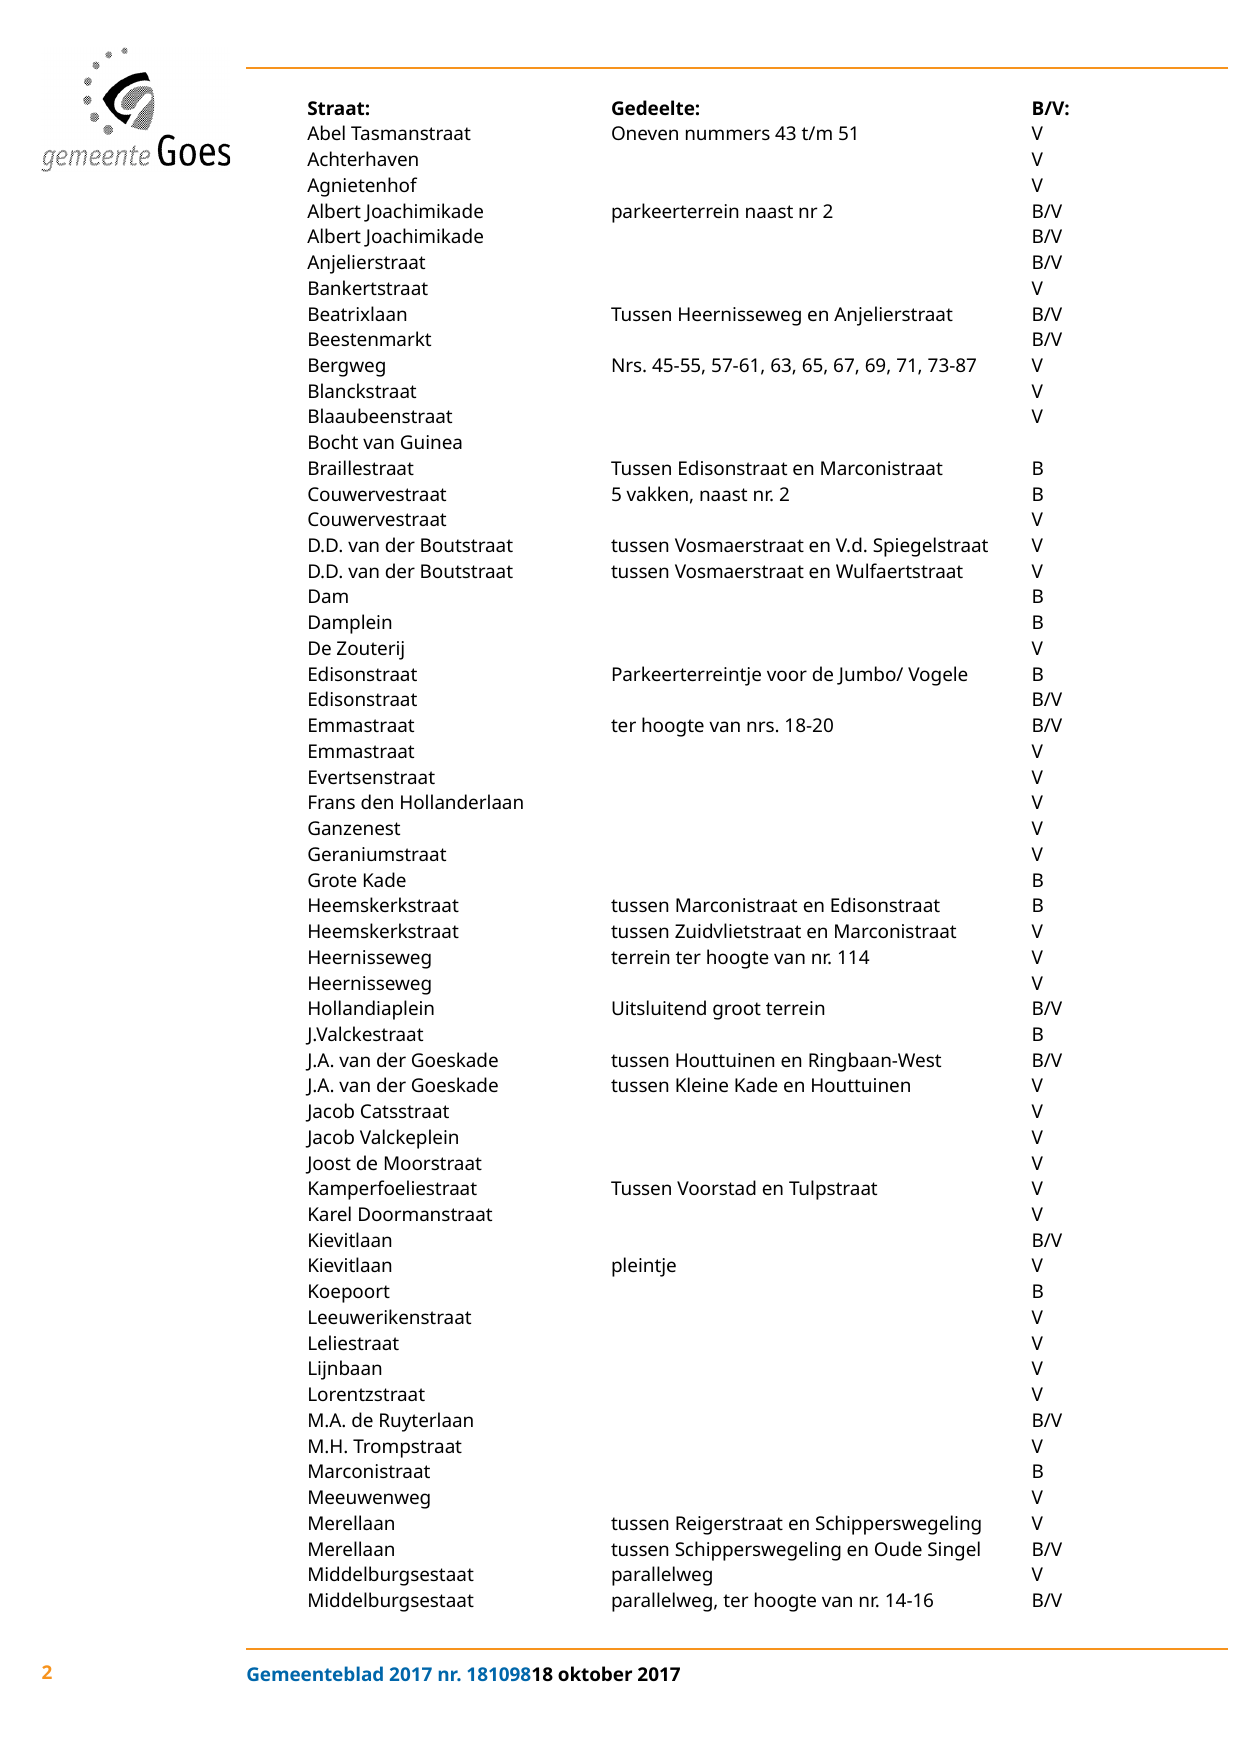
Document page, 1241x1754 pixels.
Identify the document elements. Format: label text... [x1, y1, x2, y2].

table_cell parallelweg [611, 1561, 1031, 1587]
table_cell V [1031, 1356, 1211, 1381]
table_cell [611, 249, 1031, 275]
table_cell Oneven nummers 43 t/m 51 [611, 121, 1031, 146]
table_cell Karel Doormanstraat [307, 1201, 611, 1227]
table_cell B/V [1031, 249, 1211, 275]
table_cell Ganzenest [307, 815, 611, 841]
table_cell [611, 738, 1031, 764]
table_cell [611, 1201, 1031, 1227]
table_cell B/V [1031, 326, 1211, 352]
table_cell B/V [1031, 995, 1211, 1021]
table_cell Nrs. 45-55, 57-61, 63, 65, 67, 69, 71, 73-87 [611, 352, 1031, 378]
table_cell tussen Reigerstraat en Schipperswegeling [611, 1510, 1031, 1536]
table_cell [611, 146, 1031, 172]
table_cell B [1031, 481, 1211, 507]
table_cell [611, 507, 1031, 532]
table_cell [611, 1227, 1031, 1253]
table_cell B/V [1031, 224, 1211, 249]
table_cell Lorentzstraat [307, 1381, 611, 1407]
table_cell [611, 429, 1031, 455]
table_cell tussen Schipperswegeling en Oude Singel [611, 1536, 1031, 1561]
table_cell Couwervestraat [307, 481, 611, 507]
table_cell V [1031, 790, 1211, 815]
table_cell [611, 815, 1031, 841]
table_cell Tussen Edisonstraat en Marconistraat [611, 455, 1031, 481]
table_cell [611, 1381, 1031, 1407]
table_cell V [1031, 1330, 1211, 1356]
table_cell Beestenmarkt [307, 326, 611, 352]
table_cell V [1031, 1201, 1211, 1227]
picture [41, 47, 231, 172]
table_cell [611, 635, 1031, 661]
table_cell B/V [1031, 713, 1211, 738]
table_cell V [1031, 1561, 1211, 1587]
table_cell Heernisseweg [307, 970, 611, 995]
table_cell V [1031, 1304, 1211, 1330]
table_cell [611, 1433, 1031, 1458]
table_cell Leeuwerikenstraat [307, 1304, 611, 1330]
table_cell Lijnbaan [307, 1356, 611, 1381]
table_cell tussen Vosmaerstraat en V.d. Spiegelstraat [611, 532, 1031, 558]
table_cell 5 vakken, naast nr. 2 [611, 481, 1031, 507]
table_cell Joost de Moorstraat [307, 1150, 611, 1176]
table_cell V [1031, 352, 1211, 378]
table_cell Achterhaven [307, 146, 611, 172]
table_cell Middelburgsestaat [307, 1561, 611, 1587]
table_cell V [1031, 815, 1211, 841]
table_cell [611, 1484, 1031, 1510]
table_cell Marconistraat [307, 1459, 611, 1484]
table_header B/V: [1031, 95, 1211, 121]
table_cell Edisonstraat [307, 687, 611, 712]
table_cell Heemskerkstraat [307, 918, 611, 944]
table_cell Albert Joachimikade [307, 224, 611, 249]
table_cell Bankertstraat [307, 275, 611, 301]
table_cell B [1031, 661, 1211, 687]
table_cell [611, 224, 1031, 249]
table_cell Parkeerterreintje voor de Jumbo/ Vogele [611, 661, 1031, 687]
table_cell V [1031, 275, 1211, 301]
table_cell Abel Tasmanstraat [307, 121, 611, 146]
table_cell Hollandiaplein [307, 995, 611, 1021]
table_cell Dam [307, 584, 611, 609]
table_cell Grote Kade [307, 867, 611, 892]
table_cell tussen Kleine Kade en Houttuinen [611, 1073, 1031, 1098]
table_cell [611, 687, 1031, 712]
table_cell Beatrixlaan [307, 301, 611, 326]
table_cell J.A. van der Goeskade [307, 1047, 611, 1073]
table_cell J.A. van der Goeskade [307, 1073, 611, 1098]
table_cell V [1031, 635, 1211, 661]
table_cell J.Valckestraat [307, 1021, 611, 1047]
table_cell [1031, 429, 1211, 455]
table_cell Kievitlaan [307, 1253, 611, 1278]
table_cell parkeerterrein naast nr 2 [611, 198, 1031, 223]
table_cell Leliestraat [307, 1330, 611, 1356]
table_header Gedeelte: [611, 95, 1031, 121]
table_cell V [1031, 841, 1211, 867]
table_cell B/V [1031, 1227, 1211, 1253]
table_cell V [1031, 1124, 1211, 1150]
table_cell Heemskerkstraat [307, 893, 611, 918]
table_cell V [1031, 1510, 1211, 1536]
table_cell V [1031, 944, 1211, 970]
table_cell B [1031, 584, 1211, 609]
table_cell Blaaubeenstraat [307, 404, 611, 429]
table_cell Merellaan [307, 1536, 611, 1561]
table_cell B/V [1031, 687, 1211, 712]
table_cell Braillestraat [307, 455, 611, 481]
table_cell De Zouterij [307, 635, 611, 661]
table_cell V [1031, 1381, 1211, 1407]
table_cell Geraniumstraat [307, 841, 611, 867]
table_cell V [1031, 1433, 1211, 1458]
table_cell B/V [1031, 1536, 1211, 1561]
table_cell [611, 1124, 1031, 1150]
table_cell D.D. van der Boutstraat [307, 532, 611, 558]
table_cell [611, 764, 1031, 789]
table_cell Uitsluitend groot terrein [611, 995, 1031, 1021]
table_cell Emmastraat [307, 713, 611, 738]
table_cell terrein ter hoogte van nr. 114 [611, 944, 1031, 970]
table_cell [611, 1330, 1031, 1356]
table_cell [611, 1150, 1031, 1176]
table_cell tussen Zuidvlietstraat en Marconistraat [611, 918, 1031, 944]
table_cell B [1031, 867, 1211, 892]
table_cell V [1031, 970, 1211, 995]
table_cell B [1031, 1459, 1211, 1484]
table_cell B/V [1031, 301, 1211, 326]
table_cell V [1031, 507, 1211, 532]
table_cell Bocht van Guinea [307, 429, 611, 455]
table_cell V [1031, 558, 1211, 584]
table_cell Kamperfoeliestraat [307, 1176, 611, 1201]
table_cell [611, 841, 1031, 867]
table_cell pleintje [611, 1253, 1031, 1278]
table_cell Albert Joachimikade [307, 198, 611, 223]
table_cell [611, 326, 1031, 352]
table_cell B [1031, 610, 1211, 635]
table_cell Bergweg [307, 352, 611, 378]
table_cell Koepoort [307, 1279, 611, 1304]
table_cell Kievitlaan [307, 1227, 611, 1253]
table_cell B/V [1031, 1587, 1211, 1612]
table_cell V [1031, 172, 1211, 198]
table_cell B [1031, 455, 1211, 481]
table_cell [611, 610, 1031, 635]
table_cell Couwervestraat [307, 507, 611, 532]
table_cell tussen Vosmaerstraat en Wulfaertstraat [611, 558, 1031, 584]
table_cell M.A. de Ruyterlaan [307, 1407, 611, 1433]
table_cell Merellaan [307, 1510, 611, 1536]
table_cell Jacob Catsstraat [307, 1098, 611, 1124]
table_cell B/V [1031, 1407, 1211, 1433]
table_cell Heernisseweg [307, 944, 611, 970]
table_cell Frans den Hollanderlaan [307, 790, 611, 815]
table_cell Meeuwenweg [307, 1484, 611, 1510]
table_cell Middelburgsestaat [307, 1587, 611, 1612]
table_header Straat: [307, 95, 611, 121]
table_cell [611, 970, 1031, 995]
table_cell [611, 867, 1031, 892]
table_cell Jacob Valckeplein [307, 1124, 611, 1150]
table_cell tussen Houttuinen en Ringbaan-West [611, 1047, 1031, 1073]
table_cell B [1031, 893, 1211, 918]
table_cell V [1031, 1484, 1211, 1510]
table_cell B [1031, 1279, 1211, 1304]
table_cell Anjelierstraat [307, 249, 611, 275]
table_cell [611, 404, 1031, 429]
table_cell [611, 275, 1031, 301]
table_cell [611, 1304, 1031, 1330]
table_cell [611, 584, 1031, 609]
table_cell [611, 1356, 1031, 1381]
table_cell Blanckstraat [307, 378, 611, 404]
table_cell V [1031, 146, 1211, 172]
table_cell [611, 172, 1031, 198]
table_cell Evertsenstraat [307, 764, 611, 789]
table_cell V [1031, 532, 1211, 558]
table_cell D.D. van der Boutstraat [307, 558, 611, 584]
table_cell V [1031, 738, 1211, 764]
table_cell V [1031, 1176, 1211, 1201]
table_cell V [1031, 1073, 1211, 1098]
table_cell tussen Marconistraat en Edisonstraat [611, 893, 1031, 918]
table_cell [611, 1279, 1031, 1304]
table_cell Edisonstraat [307, 661, 611, 687]
table_cell [611, 1098, 1031, 1124]
table_cell parallelweg, ter hoogte van nr. 14-16 [611, 1587, 1031, 1612]
table_cell Tussen Heernisseweg en Anjelierstraat [611, 301, 1031, 326]
table_cell Damplein [307, 610, 611, 635]
table_cell [611, 1407, 1031, 1433]
table_cell B/V [1031, 1047, 1211, 1073]
table_cell M.H. Trompstraat [307, 1433, 611, 1458]
table_cell [611, 1021, 1031, 1047]
table_cell [611, 790, 1031, 815]
table_cell V [1031, 1150, 1211, 1176]
table_cell [611, 378, 1031, 404]
table_cell V [1031, 1098, 1211, 1124]
table_cell V [1031, 918, 1211, 944]
table_cell ter hoogte van nrs. 18-20 [611, 713, 1031, 738]
table_cell V [1031, 764, 1211, 789]
table_cell B/V [1031, 198, 1211, 223]
table_cell B [1031, 1021, 1211, 1047]
table_cell V [1031, 1253, 1211, 1278]
table_cell Agnietenhof [307, 172, 611, 198]
table_cell Emmastraat [307, 738, 611, 764]
table_cell V [1031, 121, 1211, 146]
table_cell Tussen Voorstad en Tulpstraat [611, 1176, 1031, 1201]
table_cell [611, 1459, 1031, 1484]
table_cell V [1031, 378, 1211, 404]
table_cell V [1031, 404, 1211, 429]
